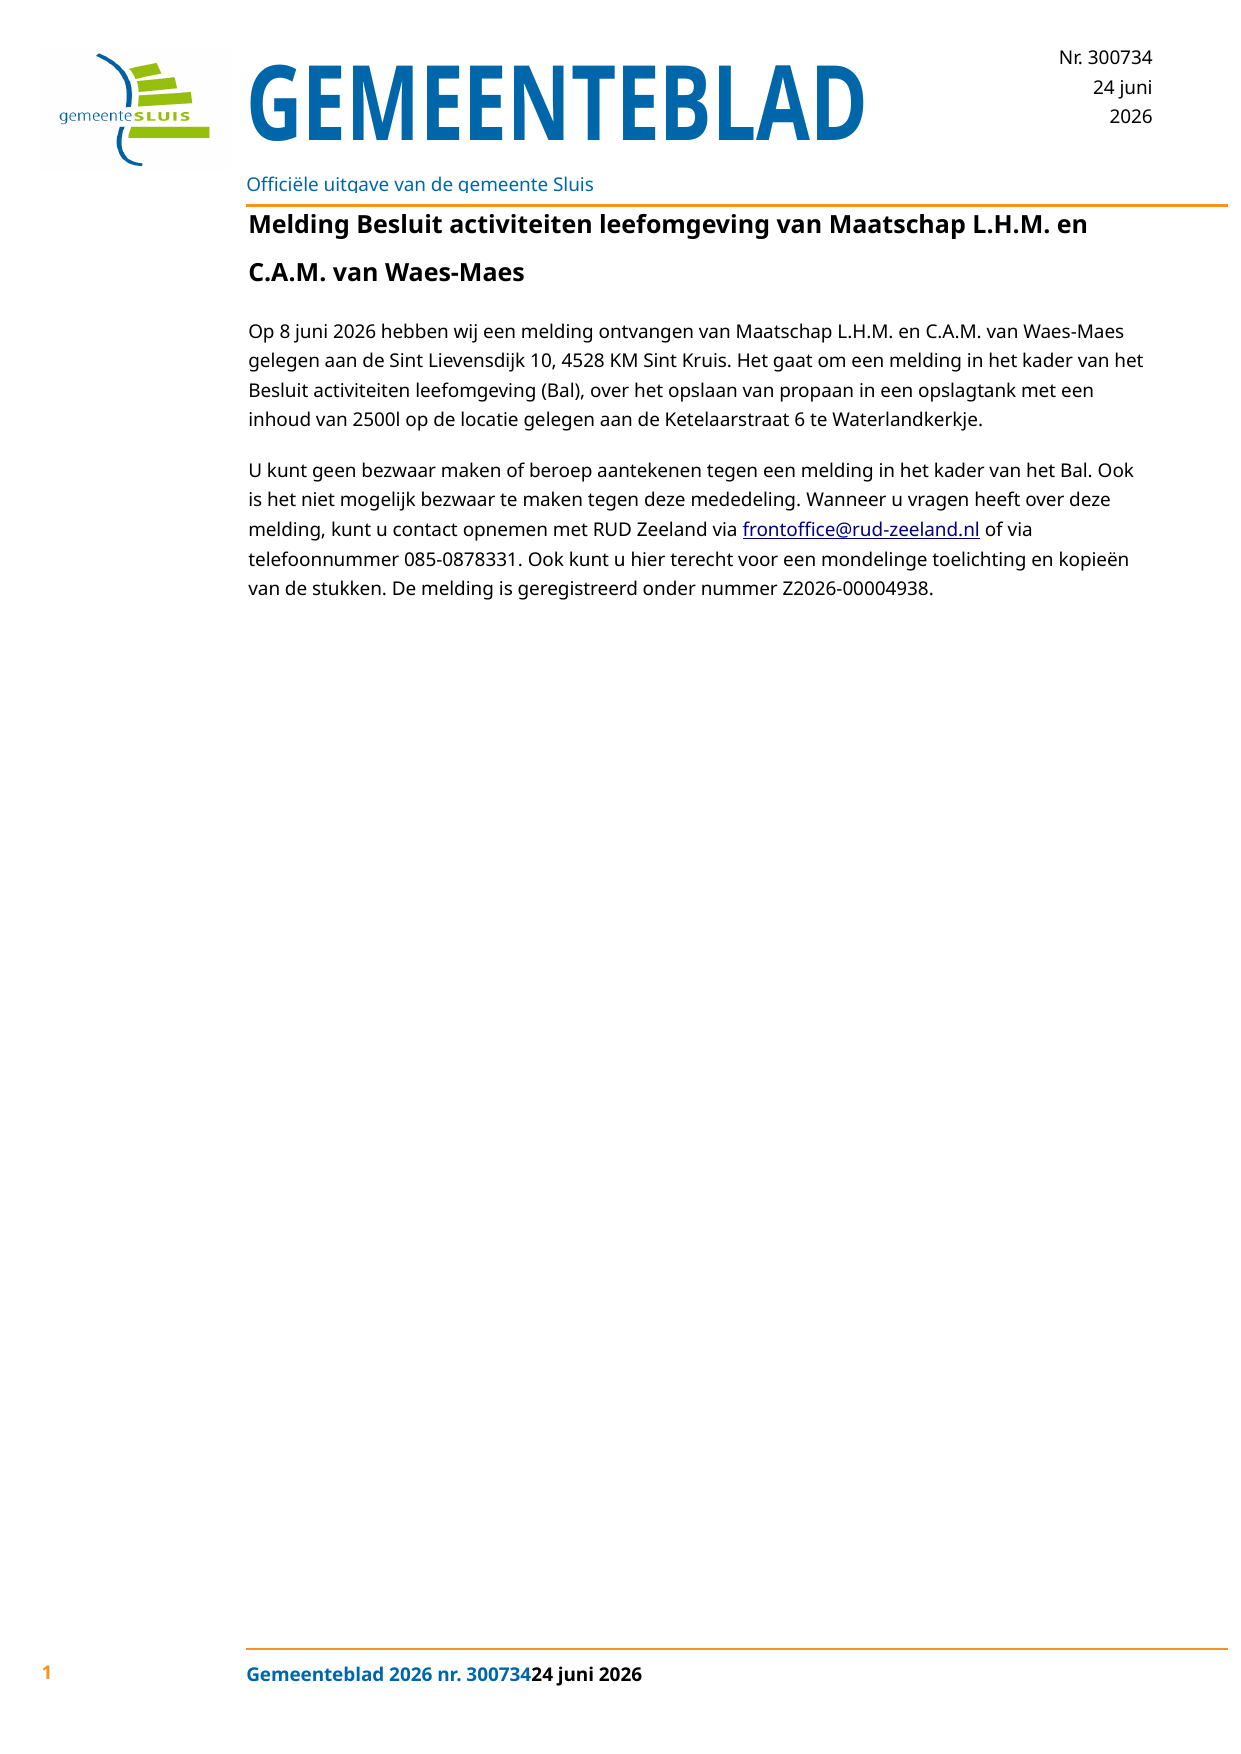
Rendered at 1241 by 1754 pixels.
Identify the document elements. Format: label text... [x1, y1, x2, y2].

text U kunt geen bezwaar maken of beroep aantekenen tegen een melding in het kader van het Bal. Ook is het niet mogelijk bezwaar te maken tegen deze mededeling. Wanneer u vragen heeft over deze melding, kunt u contact opnemen met RUD Zeeland via frontoffice@rud-zeeland.nl of via telefoonnummer 085-0878331. Ook kunt u hier terecht voor een mondelinge toelichting en kopieën van de stukken. De melding is geregistreerd onder nummer Z2026-00004938. [248, 457, 1152, 601]
text Op 8 juni 2026 hebben wij een melding ontvangen van Maatschap L.H.M. en C.A.M. van Waes-Maes gelegen aan de Sint Lievensdijk 10, 4528 KM Sint Kruis. Het gaat om een melding in het kader van het Besluit activiteiten leefomgeving (Bal), over het opslaan van propaan in een opslagtank met een inhoud van 2500l op de locatie gelegen aan de Ketelaarstraat 6 te Waterlandkerkje. [248, 318, 1152, 432]
text Melding Besluit activiteiten leefomgeving van Maatschap L.H.M. en C.A.M. van Waes-Maes [248, 207, 1152, 288]
picture [41, 47, 231, 172]
